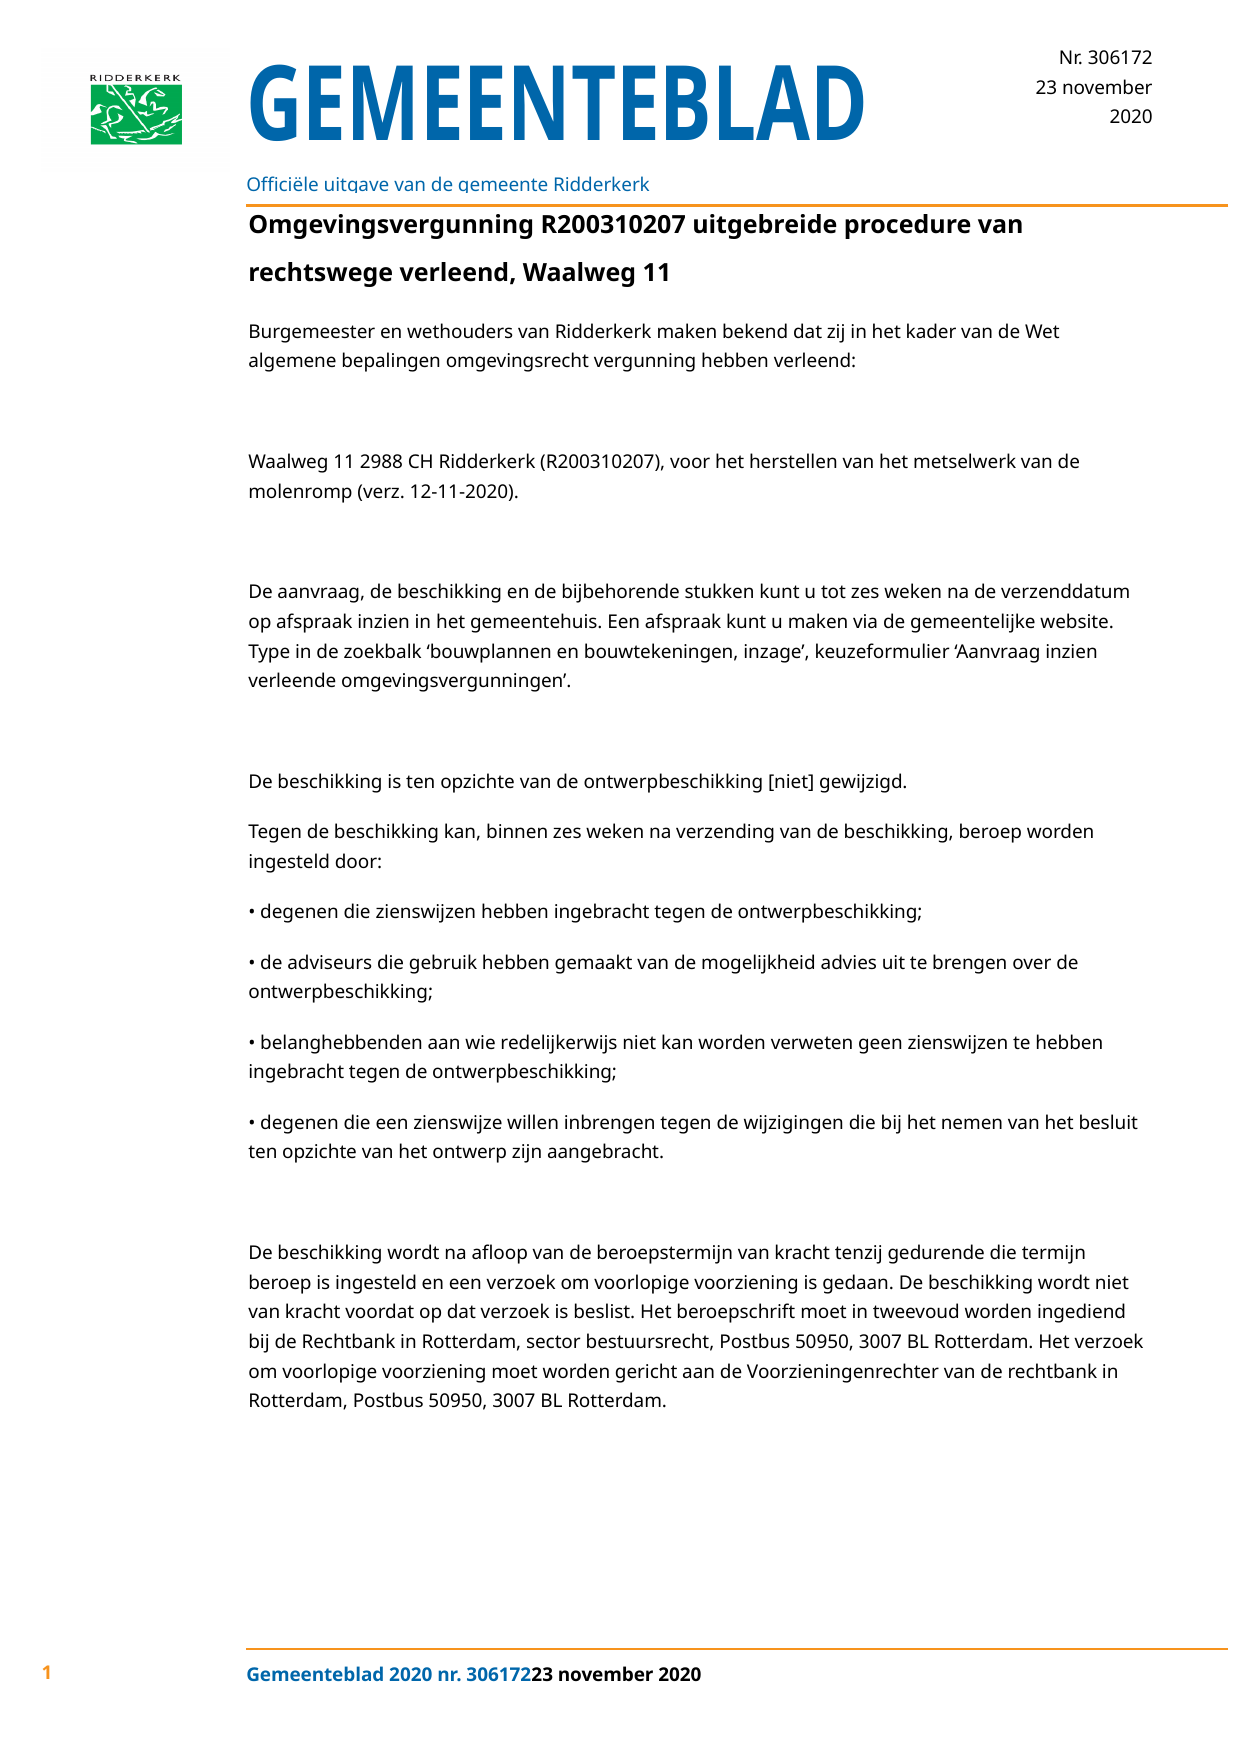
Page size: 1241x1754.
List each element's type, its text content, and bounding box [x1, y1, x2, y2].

text Waalweg 11 2988 CH Ridderkerk (R200310207), voor het herstellen van het metselwerk van de molenromp (verz. 12-11-2020). [248, 448, 1152, 504]
text Burgemeester en wethouders van Ridderkerk maken bekend dat zij in het kader van de Wet algemene bepalingen omgevingsrecht vergunning hebben verleend: [248, 318, 1152, 373]
text De beschikking wordt na afloop van de beroepstermijn van kracht tenzij gedurende die termijn beroep is ingesteld en een verzoek om voorlopige voorziening is gedaan. De beschikking wordt niet van kracht voordat op dat verzoek is beslist. Het beroepschrift moet in tweevoud worden ingediend bij de Rechtbank in Rotterdam, sector bestuursrecht, Postbus 50950, 3007 BL Rotterdam. Het verzoek om voorlopige voorziening moet worden gericht aan de Voorzieningenrechter van de rechtbank in Rotterdam, Postbus 50950, 3007 BL Rotterdam. [248, 1239, 1152, 1413]
text Tegen de beschikking kan, binnen zes weken na verzending van de beschikking, beroep worden ingesteld door: [248, 819, 1152, 874]
text De beschikking is ten opzichte van de ontwerpbeschikking [niet] gewijzigd. [248, 768, 1152, 794]
text Omgevingsvergunning R200310207 uitgebreide procedure van rechtswege verleend, Waalweg 11 [248, 207, 1152, 288]
text • degenen die zienswijzen hebben ingebracht tegen de ontwerpbeschikking; [248, 899, 1152, 924]
text • degenen die een zienswijze willen inbrengen tegen de wijzigingen die bij het nemen van het besluit ten opzichte van het ontwerp zijn aangebracht. [248, 1109, 1152, 1164]
text • belanghebbenden aan wie redelijkerwijs niet kan worden verweten geen zienswijzen te hebben ingebracht tegen de ontwerpbeschikking; [248, 1029, 1152, 1084]
text De aanvraag, de beschikking en de bijbehorende stukken kunt u tot zes weken na de verzenddatum op afspraak inzien in het gemeentehuis. Een afspraak kunt u maken via de gemeentelijke website. Type in de zoekbalk ‘bouwplannen en bouwtekeningen, inzage’, keuzeformulier ‘Aanvraag inzien verleende omgevingsvergunningen’. [248, 579, 1152, 693]
text • de adviseurs die gebruik hebben gemaakt van de mogelijkheid advies uit te brengen over de ontwerpbeschikking; [248, 949, 1152, 1004]
picture [41, 47, 231, 172]
